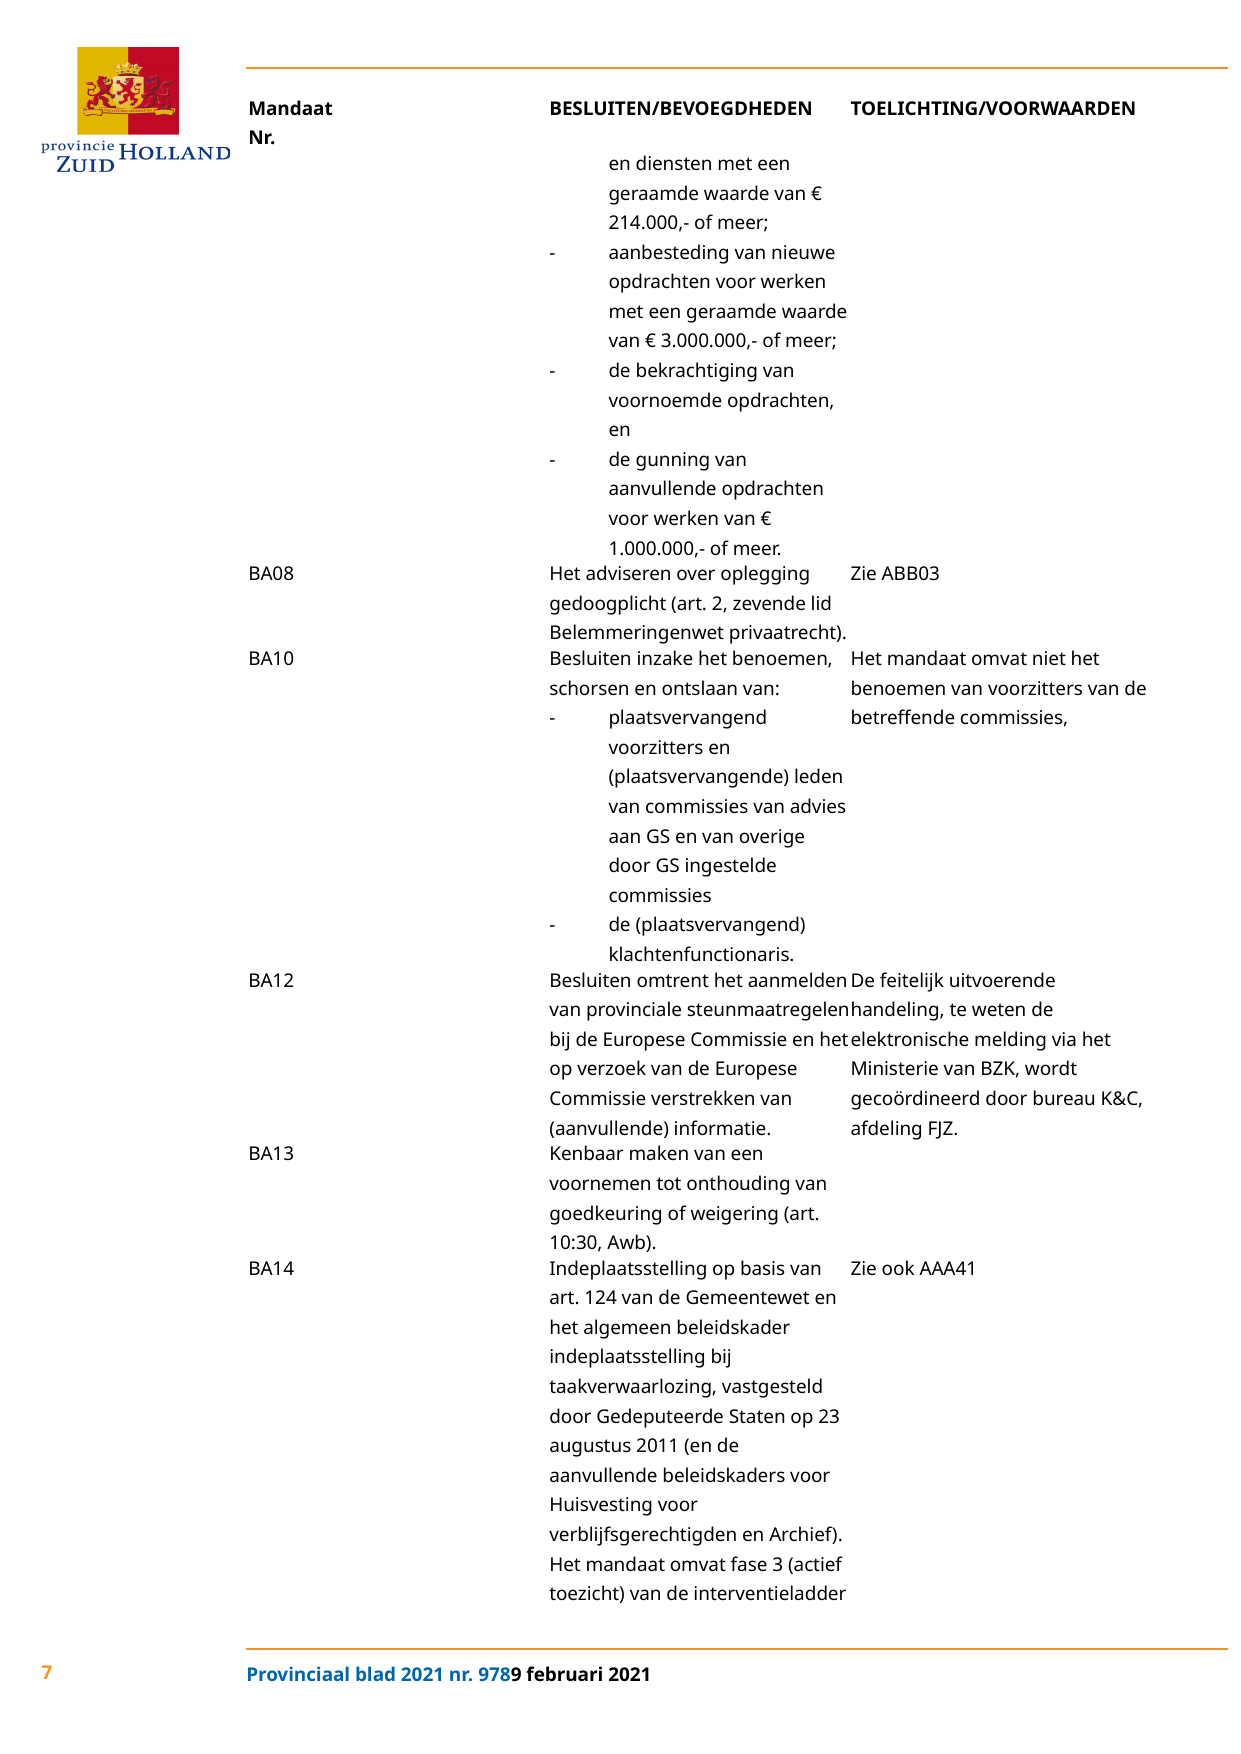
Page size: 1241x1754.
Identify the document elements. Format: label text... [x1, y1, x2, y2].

table_header Mandaat Nr. [248, 95, 549, 150]
table_cell Besluiten omtrent het aanmelden van provinciale steunmaatregelen bij de Europese Commissie en het op verzoek van de Europese Commissie verstrekken van (aanvullende) informatie. [549, 967, 850, 1141]
table_cell [850, 150, 1152, 560]
table_cell Het mandaat omvat niet het benoemen van voorzitters van de betreffende commissies, [850, 645, 1152, 967]
table_cell Zie ABB03 [850, 560, 1152, 645]
table_cell [248, 150, 549, 560]
table_cell Besluiten inzake het benoemen, schorsen en ontslaan van: plaatsvervangend voorzitters en (plaatsvervangende) leden van commissies van advies aan GS en van overige door GS ingestelde commissies de (plaatsvervangend) klachtenfunctionaris. [549, 645, 850, 967]
table_cell BA12 [248, 967, 549, 1141]
table_cell Kenbaar maken van een voornemen tot onthouding van goedkeuring of weigering (art. 10:30, Awb). [549, 1141, 850, 1255]
table_cell Indeplaatsstelling op basis van art. 124 van de Gemeentewet en het algemeen beleidskader indeplaatsstelling bij taakverwaarlozing, vastgesteld door Gedeputeerde Staten op 23 augustus 2011 (en de aanvullende beleidskaders voor Huisvesting voor verblijfsgerechtigden en Archief). Het mandaat omvat fase 3 (actief toezicht) van de interventieladder [549, 1255, 850, 1606]
picture [41, 47, 231, 172]
table_cell [850, 1141, 1152, 1255]
table_cell BA08 [248, 560, 549, 645]
table_header BESLUITEN/BEVOEGDHEDEN [549, 95, 850, 150]
table_cell De feitelijk uitvoerende handeling, te weten de elektronische melding via het Ministerie van BZK, wordt gecoördineerd door bureau K&C, afdeling FJZ. [850, 967, 1152, 1141]
table_header TOELICHTING/VOORWAARDEN [850, 95, 1152, 150]
table_cell BA10 [248, 645, 549, 967]
table_cell BA13 [248, 1141, 549, 1255]
table_cell Het adviseren over oplegging gedoogplicht (art. 2, zevende lid Belemmeringenwet privaatrecht). [549, 560, 850, 645]
table_cell BA14 [248, 1255, 549, 1606]
table_cell Zie ook AAA41 [850, 1255, 1152, 1606]
table_cell en diensten met een geraamde waarde van € 214.000,- of meer; aanbesteding van nieuwe opdrachten voor werken met een geraamde waarde van € 3.000.000,- of meer; de bekrachtiging van voornoemde opdrachten, en de gunning van aanvullende opdrachten voor werken van € 1.000.000,- of meer. [549, 150, 850, 560]
